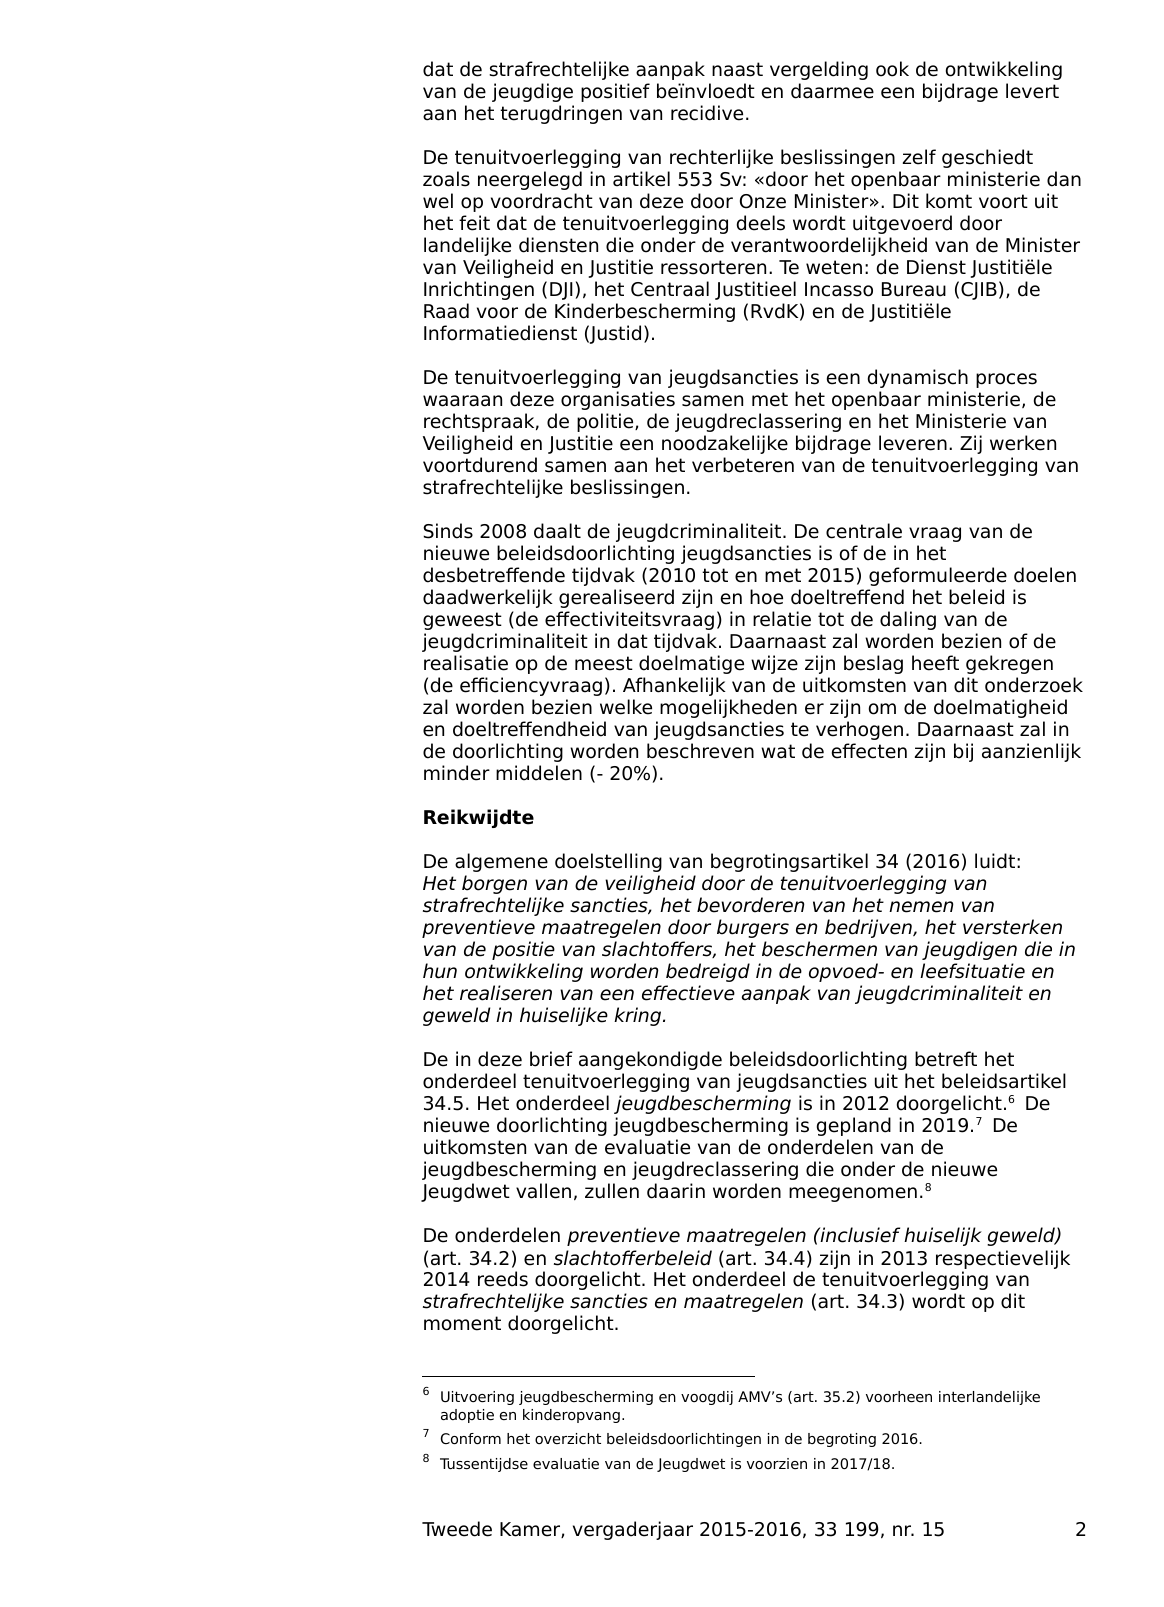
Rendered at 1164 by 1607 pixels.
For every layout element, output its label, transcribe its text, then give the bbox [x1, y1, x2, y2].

text Tussentijdse evaluatie van de Jeugdwet is voorzien in 2017/18. [422, 1452, 1087, 1474]
text Conform het overzicht beleidsdoorlichtingen in de begroting 2016. [422, 1427, 1087, 1449]
text Het borgen van de veiligheid door de tenuitvoerlegging van strafrechtelijke sancties, het bevorderen van het nemen van preventieve maatregelen door burgers en bedrijven, het versterken van de positie van slachtoffers, het beschermen van jeugdigen die in hun ontwikkeling worden bedreigd in de opvoed- en leefsituatie en het realiseren van een effectieve aanpak van jeugdcriminaliteit en geweld in huiselijke kring. [422, 873, 1087, 1027]
text De algemene doelstelling van begrotingsartikel 34 (2016) luidt: [422, 851, 1087, 873]
text De in deze brief aangekondigde beleidsdoorlichting betreft het onderdeel tenuitvoerlegging van jeugdsancties uit het beleidsartikel 34.5. Het onderdeel jeugdbescherming is in 2012 doorgelicht. De nieuwe doorlichting jeugdbescherming is gepland in 2019. De uitkomsten van de evaluatie van de onderdelen van de jeugdbescherming en jeugdreclassering die onder de nieuwe Jeugdwet vallen, zullen daarin worden meegenomen. [422, 1049, 1087, 1203]
text De tenuitvoerlegging van jeugdsancties is een dynamisch proces waaraan deze organisaties samen met het openbaar ministerie, de rechtspraak, de politie, de jeugdreclassering en het Ministerie van Veiligheid en Justitie een noodzakelijke bijdrage leveren. Zij werken voortdurend samen aan het verbeteren van de tenuitvoerlegging van strafrechtelijke beslissingen. [422, 367, 1087, 499]
text Sinds 2008 daalt de jeugdcriminaliteit. De centrale vraag van de nieuwe beleidsdoorlichting jeugdsancties is of de in het desbetreffende tijdvak (2010 tot en met 2015) geformuleerde doelen daadwerkelijk gerealiseerd zijn en hoe doeltreffend het beleid is geweest (de effectiviteitsvraag) in relatie tot de daling van de jeugdcriminaliteit in dat tijdvak. Daarnaast zal worden bezien of de realisatie op de meest doelmatige wijze zijn beslag heeft gekregen (de efficiencyvraag). Afhankelijk van de uitkomsten van dit onderzoek zal worden bezien welke mogelijkheden er zijn om de doelmatigheid en doeltreffendheid van jeugdsancties te verhogen. Daarnaast zal in de doorlichting worden beschreven wat de effecten zijn bij aanzienlijk minder middelen (- 20%). [422, 521, 1087, 785]
text De tenuitvoerlegging van rechterlijke beslissingen zelf geschiedt zoals neergelegd in artikel 553 Sv: «door het openbaar ministerie dan wel op voordracht van deze door Onze Minister». Dit komt voort uit het feit dat de tenuitvoerlegging deels wordt uitgevoerd door landelijke diensten die onder de verantwoordelijkheid van de Minister van Veiligheid en Justitie ressorteren. Te weten: de Dienst Justitiële Inrichtingen (DJI), het Centraal Justitieel Incasso Bureau (CJIB), de Raad voor de Kinderbescherming (RvdK) en de Justitiële Informatiedienst (Justid). [422, 147, 1087, 345]
text De onderdelen preventieve maatregelen (inclusief huiselijk geweld) (art. 34.2) en slachtofferbeleid (art. 34.4) zijn in 2013 respectievelijk 2014 reeds doorgelicht. Het onderdeel de tenuitvoerlegging van strafrechtelijke sancties en maatregelen (art. 34.3) wordt op dit moment doorgelicht. [422, 1225, 1087, 1335]
text dat de strafrechtelijke aanpak naast vergelding ook de ontwikkeling van de jeugdige positief beïnvloedt en daarmee een bijdrage levert aan het terugdringen van recidive. [422, 59, 1087, 125]
subtitle Reikwijdte [422, 807, 1087, 829]
text Uitvoering jeugdbescherming en voogdij AMV’s (art. 35.2) voorheen interlandelijke adoptie en kinderopvang. [422, 1385, 1087, 1424]
